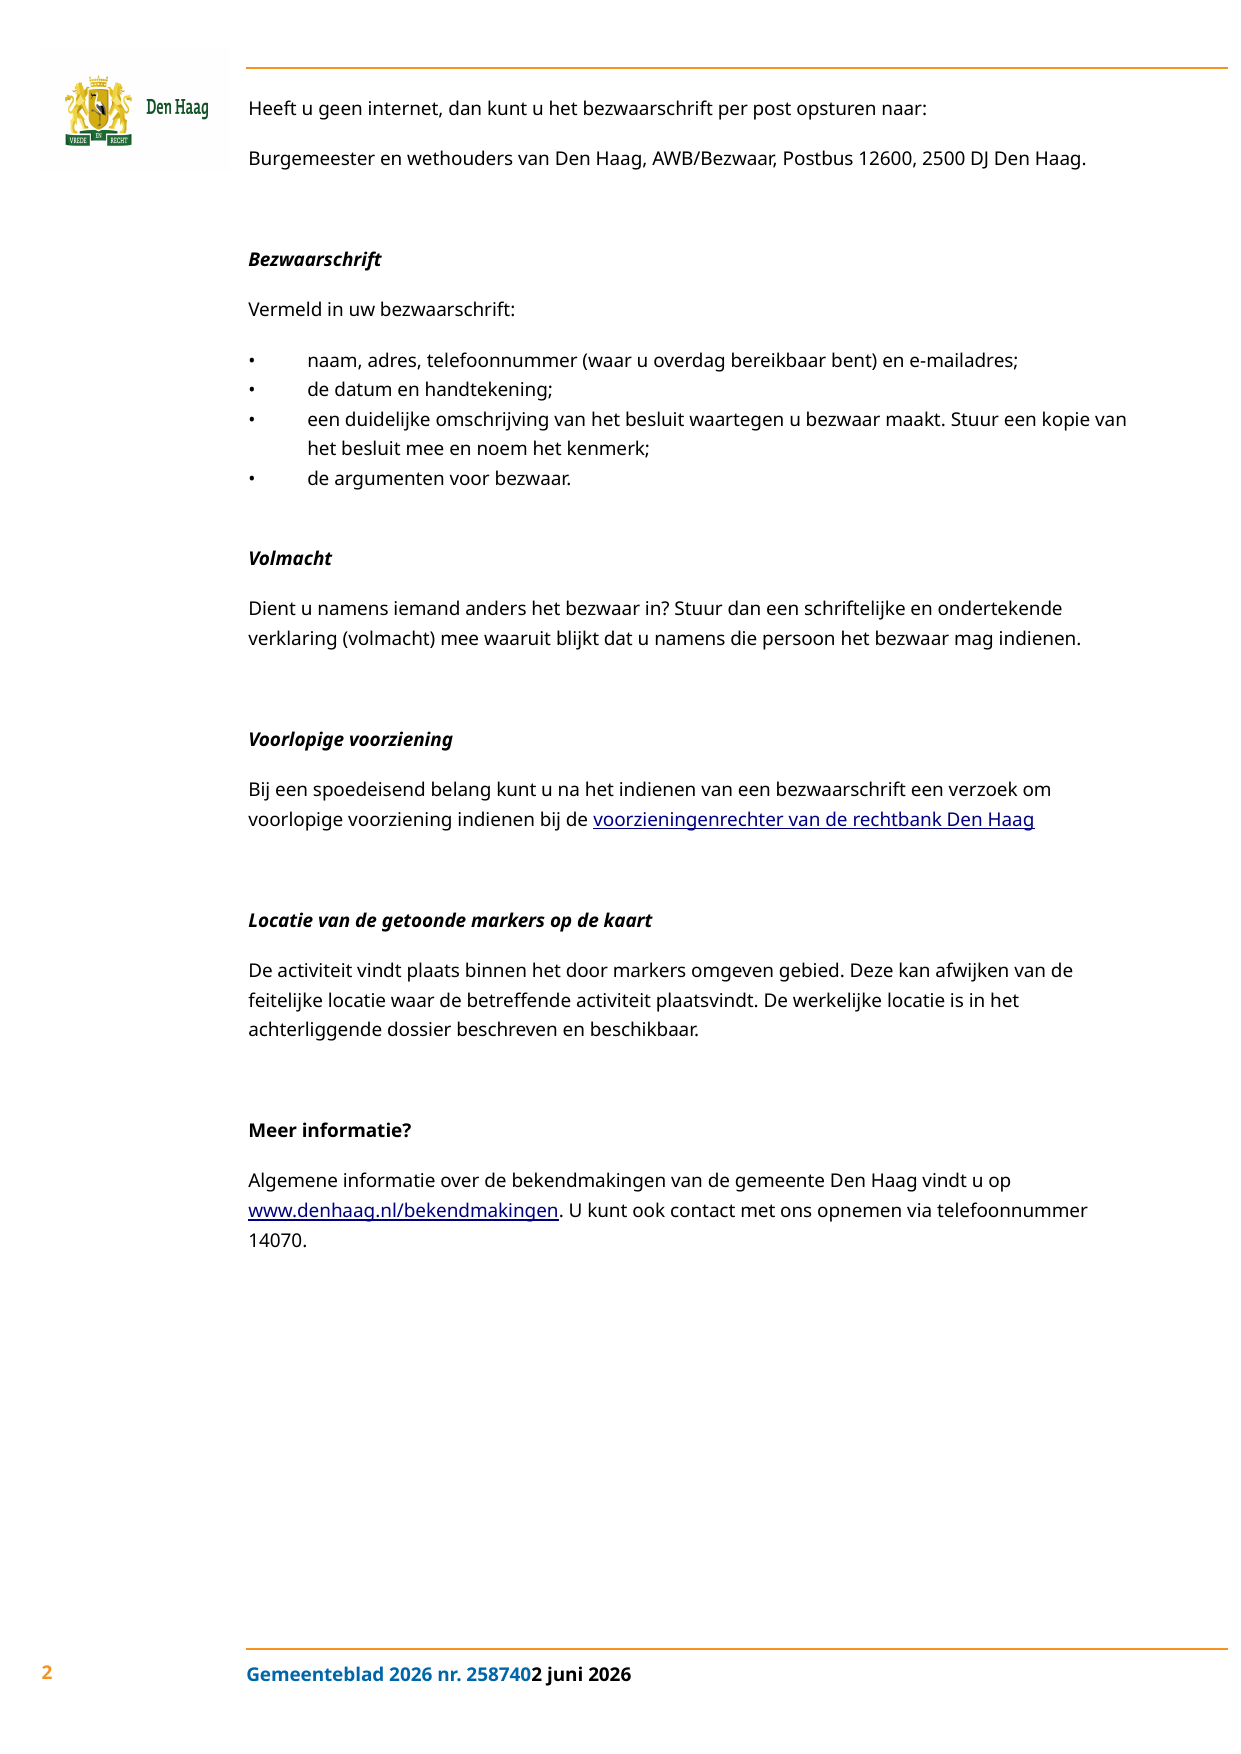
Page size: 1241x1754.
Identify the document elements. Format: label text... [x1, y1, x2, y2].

text Voorlopige voorziening [248, 726, 1152, 752]
text Algemene informatie over de bekendmakingen van de gemeente Den Haag vindt u op www.denhaag.nl/bekendmakingen. U kunt ook contact met ons opnemen via telefoonnummer 14070. [248, 1168, 1152, 1253]
text Locatie van de getoonde markers op de kaart [248, 907, 1152, 933]
text Volmacht [248, 545, 1152, 571]
text Vermeld in uw bezwaarschrift: [248, 296, 1152, 322]
text Heeft u geen internet, dan kunt u het bezwaarschrift per post opsturen naar: [248, 95, 1152, 121]
text Meer informatie? [248, 1117, 1152, 1143]
text Bezwaarschrift [248, 246, 1152, 272]
text De activiteit vindt plaats binnen het door markers omgeven gebied. Deze kan afwijken van de feitelijke locatie waar de betreffende activiteit plaatsvindt. De werkelijke locatie is in het achterliggende dossier beschreven en beschikbaar. [248, 957, 1152, 1042]
list de datum en handtekening; [248, 376, 1152, 402]
text Dient u namens iemand anders het bezwaar in? Stuur dan een schriftelijke en ondertekende verklaring (volmacht) mee waaruit blijkt dat u namens die persoon het bezwaar mag indienen. [248, 596, 1152, 651]
text Bij een spoedeisend belang kunt u na het indienen van een bezwaarschrift een verzoek om voorlopige voorziening indienen bij de voorzieningenrechter van de rechtbank Den Haag [248, 776, 1152, 832]
list naam, adres, telefoonnummer (waar u overdag bereikbaar bent) en e-mailadres; [248, 347, 1152, 373]
list de argumenten voor bezwaar. [248, 465, 1152, 491]
text Burgemeester en wethouders van Den Haag, AWB/Bezwaar, Postbus 12600, 2500 DJ Den Haag. [248, 145, 1152, 171]
picture [41, 47, 231, 172]
list een duidelijke omschrijving van het besluit waartegen u bezwaar maakt. Stuur een kopie van het besluit mee en noem het kenmerk; [248, 406, 1152, 461]
